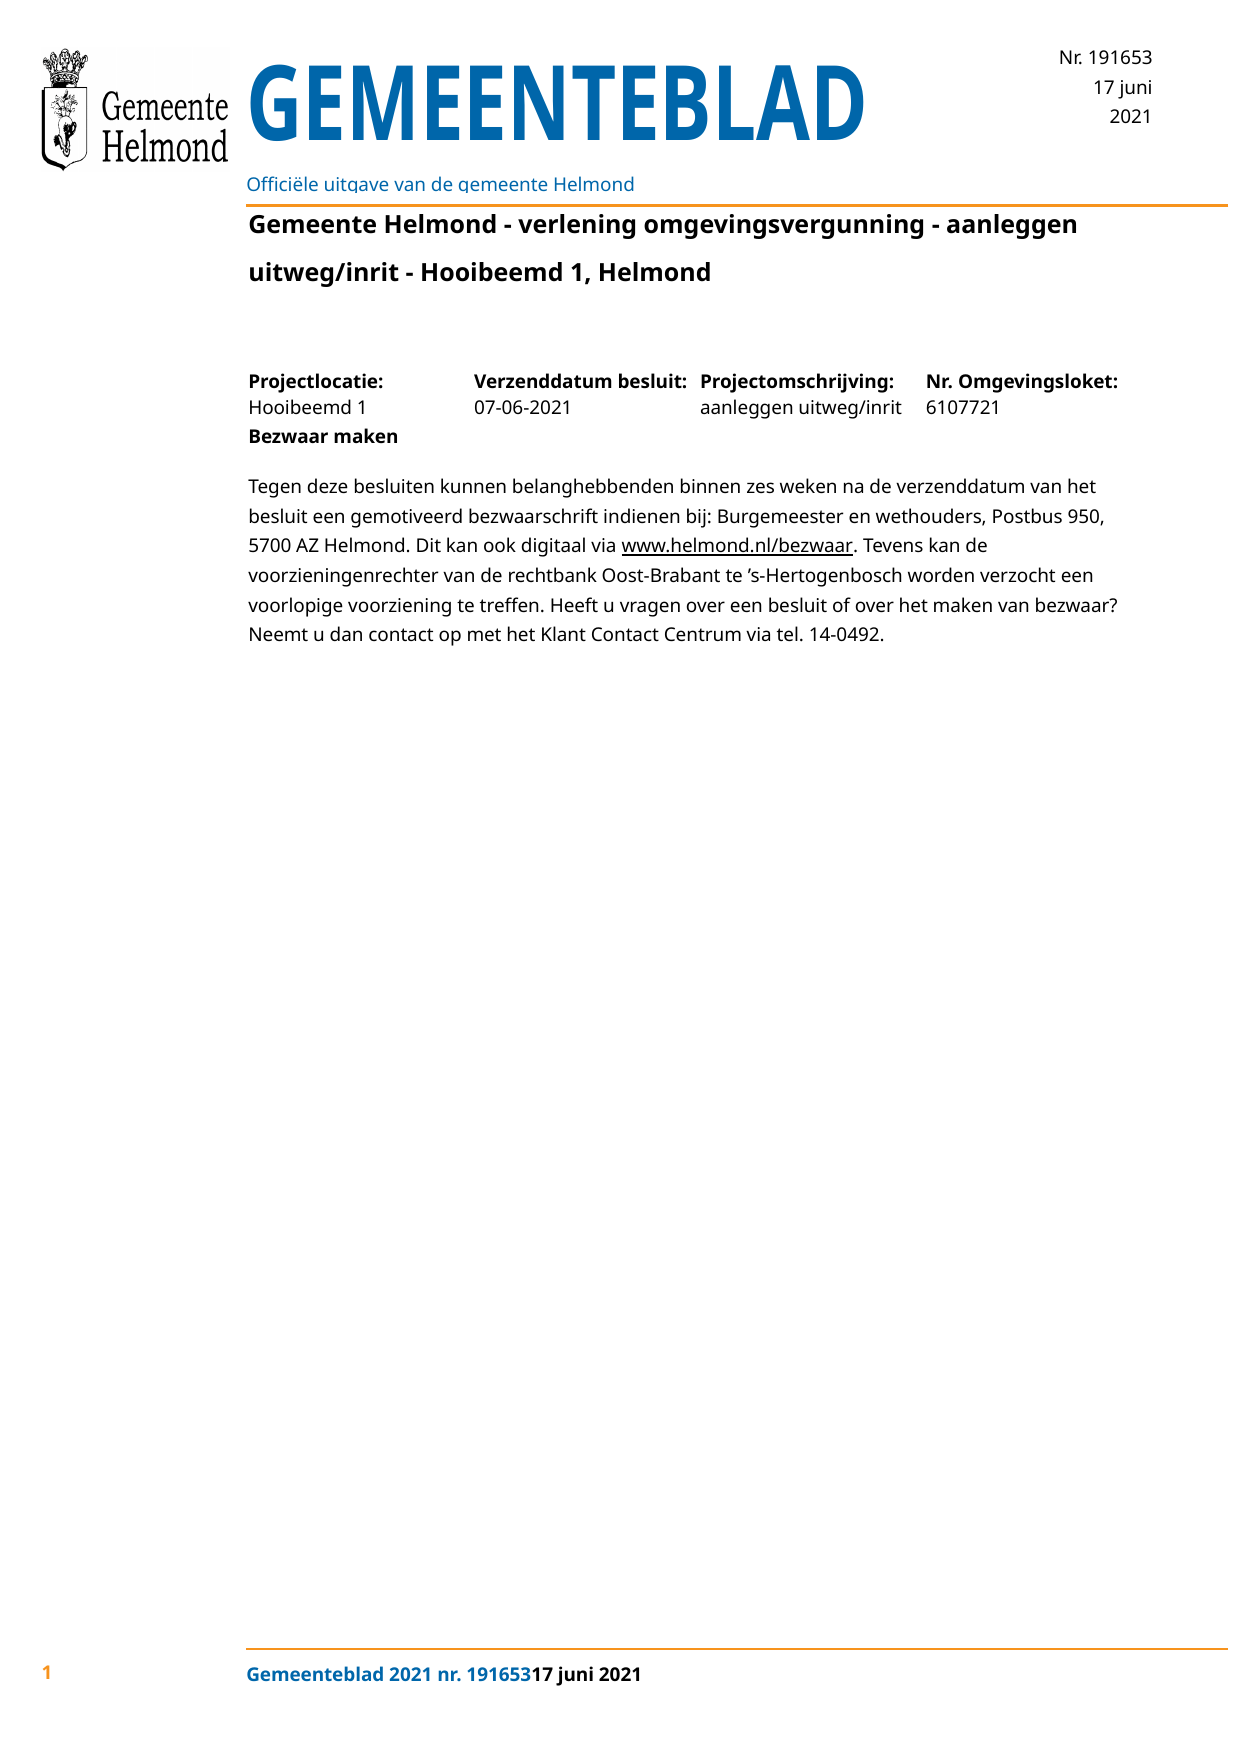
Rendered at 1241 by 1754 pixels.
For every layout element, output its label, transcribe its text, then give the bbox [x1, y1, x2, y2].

table_cell aanleggen uitweg/inrit [700, 394, 926, 420]
text Bezwaar maken [248, 423, 1152, 449]
table_cell Hooibeemd 1 [248, 394, 474, 420]
table_cell 07-06-2021 [474, 394, 700, 420]
table_header Nr. Omgevingsloket: [926, 369, 1152, 394]
table_header Verzenddatum besluit: [474, 369, 700, 394]
table_cell 6107721 [926, 394, 1152, 420]
text Tegen deze besluiten kunnen belanghebbenden binnen zes weken na de verzenddatum van het besluit een gemotiveerd bezwaarschrift indienen bij: Burgemeester en wethouders, Postbus 950, 5700 AZ Helmond. Dit kan ook digitaal via www.helmond.nl/bezwaar. Tevens kan de voorzieningenrechter van de rechtbank Oost-Brabant te ’s-Hertogenbosch worden verzocht een voorlopige voorziening te treffen. Heeft u vragen over een besluit of over het maken van bezwaar? Neemt u dan contact op met het Klant Contact Centrum via tel. 14-0492. [248, 473, 1152, 647]
table_header Projectlocatie: [248, 369, 474, 394]
text Gemeente Helmond - verlening omgevingsvergunning - aanleggen uitweg/inrit - Hooibeemd 1, Helmond [248, 207, 1152, 288]
picture [41, 47, 231, 172]
table_header Projectomschrijving: [700, 369, 926, 394]
